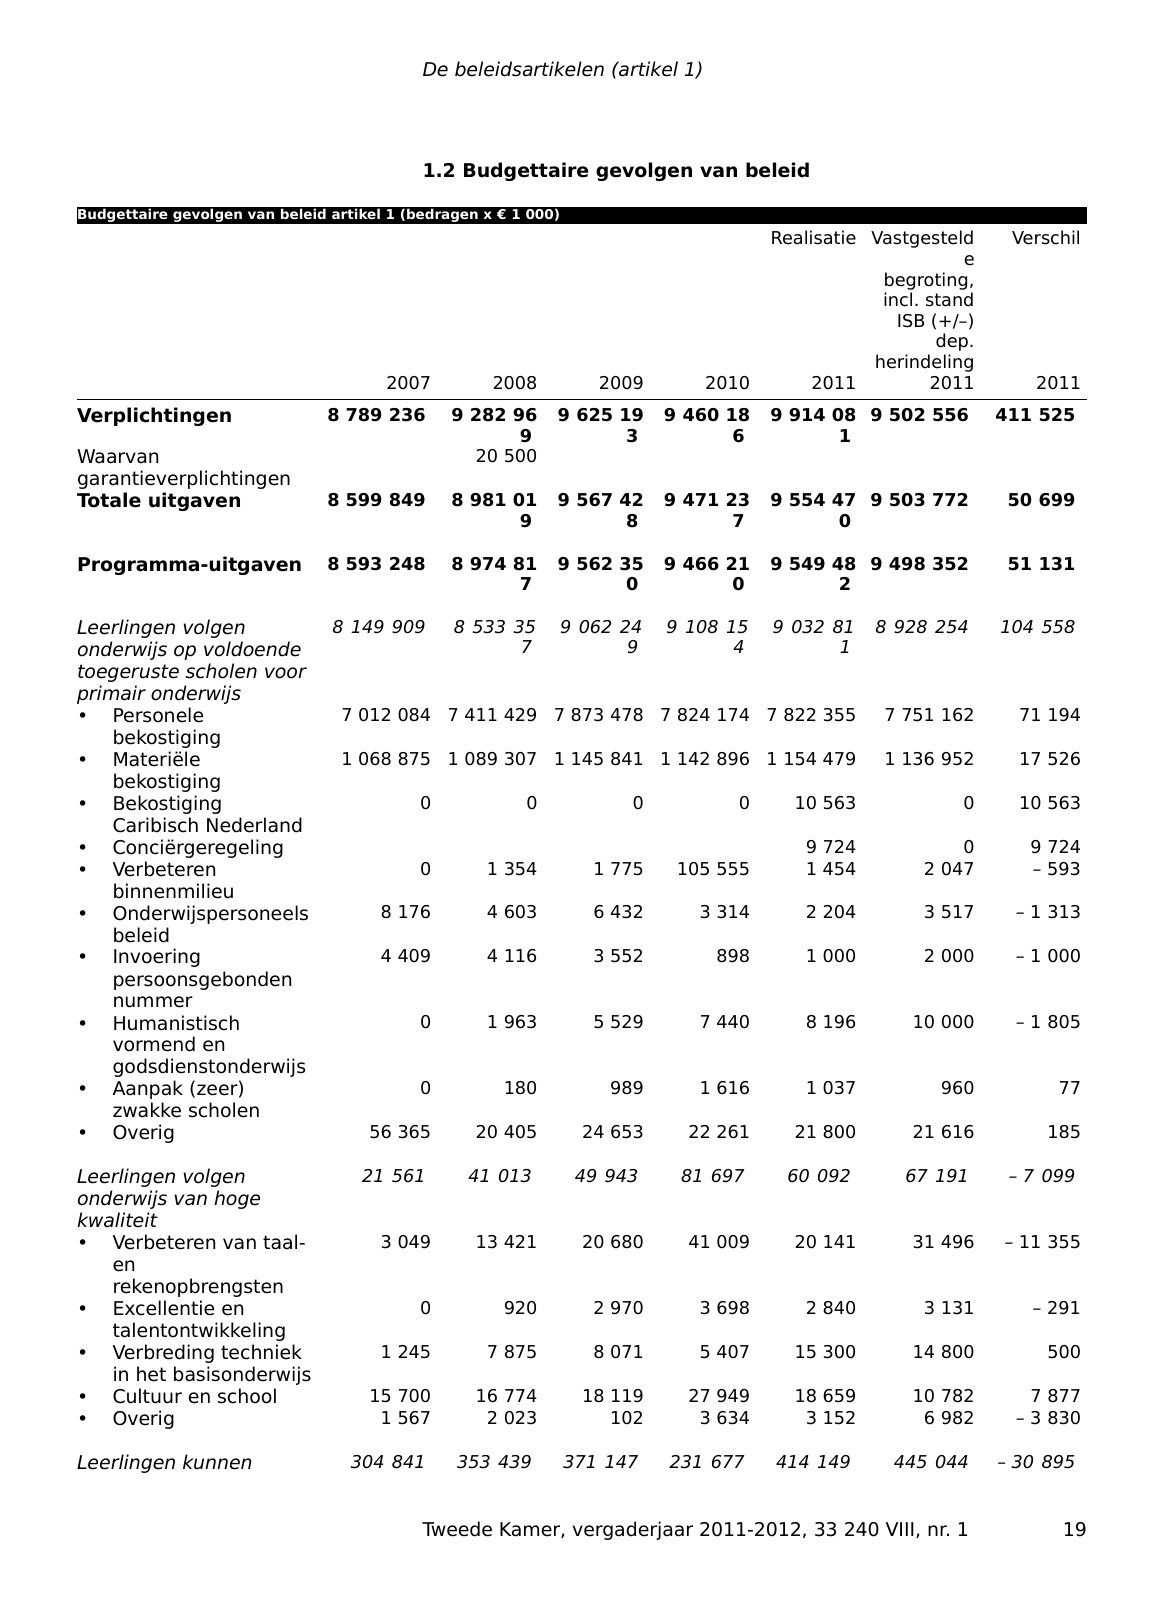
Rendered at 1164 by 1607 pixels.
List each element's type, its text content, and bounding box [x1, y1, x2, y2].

table_cell – 291 [980, 1298, 1087, 1342]
table_cell 9 460 186 [650, 400, 756, 446]
table_cell 3 152 [756, 1408, 862, 1430]
table_cell Vastgestelde begroting, incl. stand ISB (+/–) dep. herindeling [862, 224, 980, 373]
table_cell 49 943 [543, 1166, 649, 1232]
table_cell Humanistisch vormend en godsdienstonderwijs [106, 1013, 319, 1078]
table_cell 2 970 [543, 1298, 649, 1342]
table_cell 8 071 [543, 1342, 649, 1386]
table_cell 10 563 [980, 793, 1087, 837]
table_cell Verbeteren binnenmilieu [106, 859, 319, 902]
table_cell 7 824 174 [650, 705, 756, 749]
table_cell 71 194 [980, 705, 1087, 749]
table_cell 15 700 [319, 1386, 437, 1408]
table_cell 0 [319, 1298, 437, 1342]
table_cell [319, 595, 437, 617]
table_cell [543, 837, 649, 858]
table_cell 4 409 [319, 946, 437, 1012]
table_cell [862, 446, 980, 490]
table_cell • [77, 793, 106, 837]
table_cell 371 147 [543, 1452, 649, 1474]
table_cell 1 089 307 [437, 749, 543, 793]
table_cell 20 141 [756, 1232, 862, 1298]
table_cell 20 680 [543, 1232, 649, 1298]
table_cell 0 [437, 793, 543, 837]
table_cell 3 552 [543, 946, 649, 1012]
table_cell Cultuur en school [106, 1386, 319, 1408]
table_cell 7 751 162 [862, 705, 980, 749]
table_cell 8 533 357 [437, 617, 543, 705]
table_cell – 30 895 [980, 1452, 1087, 1474]
table_cell 18 659 [756, 1386, 862, 1408]
table_cell 180 [437, 1078, 543, 1122]
table_cell 2010 [650, 373, 756, 399]
table_cell 185 [980, 1122, 1087, 1144]
table_cell 50 699 [980, 490, 1087, 532]
table_cell 9 282 969 [437, 400, 543, 446]
table_cell Verplichtingen [77, 400, 319, 446]
table_cell 1 136 952 [862, 749, 980, 793]
table_cell [650, 595, 756, 617]
table_cell [862, 532, 980, 553]
table_cell 2 000 [862, 946, 980, 1012]
table_cell [77, 532, 106, 553]
table_cell 7 440 [650, 1013, 756, 1078]
table_cell [650, 837, 756, 858]
table_cell [543, 1430, 649, 1452]
table_cell 6 432 [543, 903, 649, 946]
table_cell • [77, 903, 106, 946]
table_cell 9 108 154 [650, 617, 756, 705]
table_cell • [77, 1342, 106, 1386]
table_cell [862, 1144, 980, 1166]
table_cell • [77, 837, 106, 858]
table_cell 1 963 [437, 1013, 543, 1078]
table_cell 1 000 [756, 946, 862, 1012]
table_cell 102 [543, 1408, 649, 1430]
table_cell 0 [650, 793, 756, 837]
table_cell 7 873 478 [543, 705, 649, 749]
table_cell [756, 1144, 862, 1166]
table_cell 16 774 [437, 1386, 543, 1408]
table_cell 20 500 [437, 446, 543, 490]
table_cell 10 563 [756, 793, 862, 837]
table_cell 21 616 [862, 1122, 980, 1144]
table_cell • [77, 1122, 106, 1144]
table_cell – 7 099 [980, 1166, 1087, 1232]
table_cell Personele bekostiging [106, 705, 319, 749]
table_cell 31 496 [862, 1232, 980, 1298]
table_cell 0 [543, 793, 649, 837]
table_cell [106, 595, 319, 617]
table_cell 0 [319, 1078, 437, 1122]
table_cell [756, 446, 862, 490]
table_cell [543, 1144, 649, 1166]
table_cell 8 981 019 [437, 490, 543, 532]
table_cell 0 [319, 1013, 437, 1078]
table_cell 77 [980, 1078, 1087, 1122]
table_cell 989 [543, 1078, 649, 1122]
table_cell – 3 830 [980, 1408, 1087, 1430]
table_cell 0 [319, 793, 437, 837]
table_cell 2009 [543, 373, 649, 399]
table_cell [862, 1430, 980, 1452]
table_cell [650, 224, 756, 373]
table_cell – 11 355 [980, 1232, 1087, 1298]
table_cell 1 037 [756, 1078, 862, 1122]
table_cell Verbeteren van taal- en rekenopbrengsten [106, 1232, 319, 1298]
table_cell 960 [862, 1078, 980, 1122]
table_cell 304 841 [319, 1452, 437, 1474]
table_cell 8 789 236 [319, 400, 437, 446]
table_cell 18 119 [543, 1386, 649, 1408]
table_cell • [77, 1408, 106, 1430]
table_cell 60 092 [756, 1166, 862, 1232]
table_cell [319, 837, 437, 858]
table_cell 2008 [437, 373, 543, 399]
table_cell 9 554 470 [756, 490, 862, 532]
table_cell 17 526 [980, 749, 1087, 793]
table_cell 20 405 [437, 1122, 543, 1144]
table_cell 2 204 [756, 903, 862, 946]
table_cell 27 949 [650, 1386, 756, 1408]
table_cell 414 149 [756, 1452, 862, 1474]
table_cell 7 875 [437, 1342, 543, 1386]
table_cell 8 176 [319, 903, 437, 946]
table_cell Leerlingen volgen onderwijs op voldoende toegeruste scholen voor primair onderwijs [77, 617, 319, 705]
table_cell 9 498 352 [862, 554, 980, 595]
table_cell [437, 595, 543, 617]
table_cell [543, 532, 649, 553]
table_cell [650, 446, 756, 490]
table_cell 445 044 [862, 1452, 980, 1474]
table_cell 231 677 [650, 1452, 756, 1474]
table_cell 1 354 [437, 859, 543, 902]
table_cell [437, 1144, 543, 1166]
table_cell Leerlingen volgen onderwijs van hoge kwaliteit [77, 1166, 319, 1232]
table_cell • [77, 1013, 106, 1078]
table_cell Verschil [980, 224, 1087, 373]
table_cell Excellentie en talentontwikkeling [106, 1298, 319, 1342]
table_cell • [77, 1232, 106, 1298]
table_cell Overig [106, 1408, 319, 1430]
table_cell 2 047 [862, 859, 980, 902]
table_cell [543, 446, 649, 490]
table_cell Realisatie [756, 224, 862, 373]
table_cell • [77, 1386, 106, 1408]
table_cell [77, 224, 543, 373]
table_cell 9 466 210 [650, 554, 756, 595]
table_cell 1 245 [319, 1342, 437, 1386]
table_cell 10 000 [862, 1013, 980, 1078]
table_cell [543, 224, 649, 373]
table_cell • [77, 946, 106, 1012]
table_cell 9 062 249 [543, 617, 649, 705]
table_cell [437, 1430, 543, 1452]
table_cell Bekostiging Caribisch Nederland [106, 793, 319, 837]
table_cell [862, 595, 980, 617]
table_cell 22 261 [650, 1122, 756, 1144]
table_cell 8 599 849 [319, 490, 437, 532]
table_cell 41 013 [437, 1166, 543, 1232]
table_cell 500 [980, 1342, 1087, 1386]
table_cell [106, 1144, 319, 1166]
table_cell 3 131 [862, 1298, 980, 1342]
table_cell 1 454 [756, 859, 862, 902]
table_cell 51 131 [980, 554, 1087, 595]
table_cell Materiële bekostiging [106, 749, 319, 793]
table_cell [980, 532, 1087, 553]
table_cell 898 [650, 946, 756, 1012]
table_cell 105 555 [650, 859, 756, 902]
table_cell 2 023 [437, 1408, 543, 1430]
table_cell 8 593 248 [319, 554, 437, 595]
table_cell 9 724 [980, 837, 1087, 858]
table_cell [77, 595, 106, 617]
table_cell 9 502 556 [862, 400, 980, 446]
table_cell [77, 1430, 106, 1452]
table_cell – 1 000 [980, 946, 1087, 1012]
table_cell 1 154 479 [756, 749, 862, 793]
table_cell [980, 595, 1087, 617]
table_cell 104 558 [980, 617, 1087, 705]
table_cell 13 421 [437, 1232, 543, 1298]
table_cell 3 314 [650, 903, 756, 946]
table_cell 9 503 772 [862, 490, 980, 532]
table_cell 1 145 841 [543, 749, 649, 793]
table_cell Totale uitgaven [77, 490, 319, 532]
table_cell 6 982 [862, 1408, 980, 1430]
table_cell 5 529 [543, 1013, 649, 1078]
table_cell [77, 1144, 106, 1166]
table_cell [650, 1430, 756, 1452]
table_cell [980, 1144, 1087, 1166]
table_cell 3 517 [862, 903, 980, 946]
table_cell Invoering persoonsgebonden nummer [106, 946, 319, 1012]
table_cell Conciërgeregeling [106, 837, 319, 858]
table_cell [650, 1144, 756, 1166]
table_cell 7 877 [980, 1386, 1087, 1408]
table_cell 2 840 [756, 1298, 862, 1342]
table_cell 14 800 [862, 1342, 980, 1386]
table_cell Overig [106, 1122, 319, 1144]
table_cell – 1 805 [980, 1013, 1087, 1078]
table_cell 21 561 [319, 1166, 437, 1232]
table_cell Aanpak (zeer) zwakke scholen [106, 1078, 319, 1122]
table_cell Waarvan garantieverplichtingen [77, 446, 319, 490]
table_cell 81 697 [650, 1166, 756, 1232]
table_cell 8 149 909 [319, 617, 437, 705]
table_cell 2011 [862, 373, 980, 399]
table_cell 2011 [980, 373, 1087, 399]
table_cell 9 562 350 [543, 554, 649, 595]
subtitle 1.2 Budgettaire gevolgen van beleid [422, 160, 1087, 182]
table_cell 1 616 [650, 1078, 756, 1122]
table_cell [77, 373, 106, 399]
table_cell [756, 532, 862, 553]
table_cell • [77, 705, 106, 749]
table_cell Programma-uitgaven [77, 554, 319, 595]
table_cell 4 116 [437, 946, 543, 1012]
table_cell [980, 1430, 1087, 1452]
table_cell 67 191 [862, 1166, 980, 1232]
table_cell [319, 532, 437, 553]
table_cell 0 [319, 859, 437, 902]
table_cell 2007 [319, 373, 437, 399]
table_cell 9 032 811 [756, 617, 862, 705]
table_cell [437, 837, 543, 858]
table_cell 7 012 084 [319, 705, 437, 749]
table_cell 9 914 081 [756, 400, 862, 446]
table_cell 9 724 [756, 837, 862, 858]
table_cell 1 142 896 [650, 749, 756, 793]
table_cell 1 775 [543, 859, 649, 902]
table_cell 8 196 [756, 1013, 862, 1078]
table_cell 9 625 193 [543, 400, 649, 446]
table_cell 0 [862, 793, 980, 837]
table_cell 10 782 [862, 1386, 980, 1408]
table_cell [756, 595, 862, 617]
table_cell – 1 313 [980, 903, 1087, 946]
table_cell [106, 1430, 319, 1452]
table_cell 8 928 254 [862, 617, 980, 705]
table_cell [980, 446, 1087, 490]
table_cell Onderwijspersoneelsbeleid [106, 903, 319, 946]
table_cell • [77, 1298, 106, 1342]
table_cell 9 567 428 [543, 490, 649, 532]
table_cell 41 009 [650, 1232, 756, 1298]
table_cell Verbreding techniek in het basisonderwijs [106, 1342, 319, 1386]
table_cell 5 407 [650, 1342, 756, 1386]
table_cell Leerlingen kunnen [77, 1452, 319, 1474]
table_cell 8 974 817 [437, 554, 543, 595]
table_cell 9 549 482 [756, 554, 862, 595]
table_cell 1 068 875 [319, 749, 437, 793]
table_cell • [77, 859, 106, 902]
table_cell [319, 446, 437, 490]
table_cell • [77, 749, 106, 793]
table_cell [543, 595, 649, 617]
table_cell 2011 [756, 373, 862, 399]
table_cell [319, 1430, 437, 1452]
table_cell 3 049 [319, 1232, 437, 1298]
table_cell [319, 1144, 437, 1166]
table_cell 3 698 [650, 1298, 756, 1342]
table_cell 9 471 237 [650, 490, 756, 532]
table_cell • [77, 1078, 106, 1122]
table_cell 353 439 [437, 1452, 543, 1474]
table_cell – 593 [980, 859, 1087, 902]
table_cell 3 634 [650, 1408, 756, 1430]
table_cell [756, 1430, 862, 1452]
table_cell [106, 373, 319, 399]
table_cell 21 800 [756, 1122, 862, 1144]
table_cell 24 653 [543, 1122, 649, 1144]
table_cell 7 411 429 [437, 705, 543, 749]
table_cell 0 [862, 837, 980, 858]
table_cell 7 822 355 [756, 705, 862, 749]
table_cell 56 365 [319, 1122, 437, 1144]
table_cell 920 [437, 1298, 543, 1342]
table_cell [106, 532, 319, 553]
table_cell 411 525 [980, 400, 1087, 446]
table_cell 4 603 [437, 903, 543, 946]
table_cell [437, 532, 543, 553]
table_cell [650, 532, 756, 553]
table_header Budgettaire gevolgen van beleid artikel 1 (bedragen x € 1 000) [77, 207, 1087, 223]
table_cell 15 300 [756, 1342, 862, 1386]
table_cell 1 567 [319, 1408, 437, 1430]
